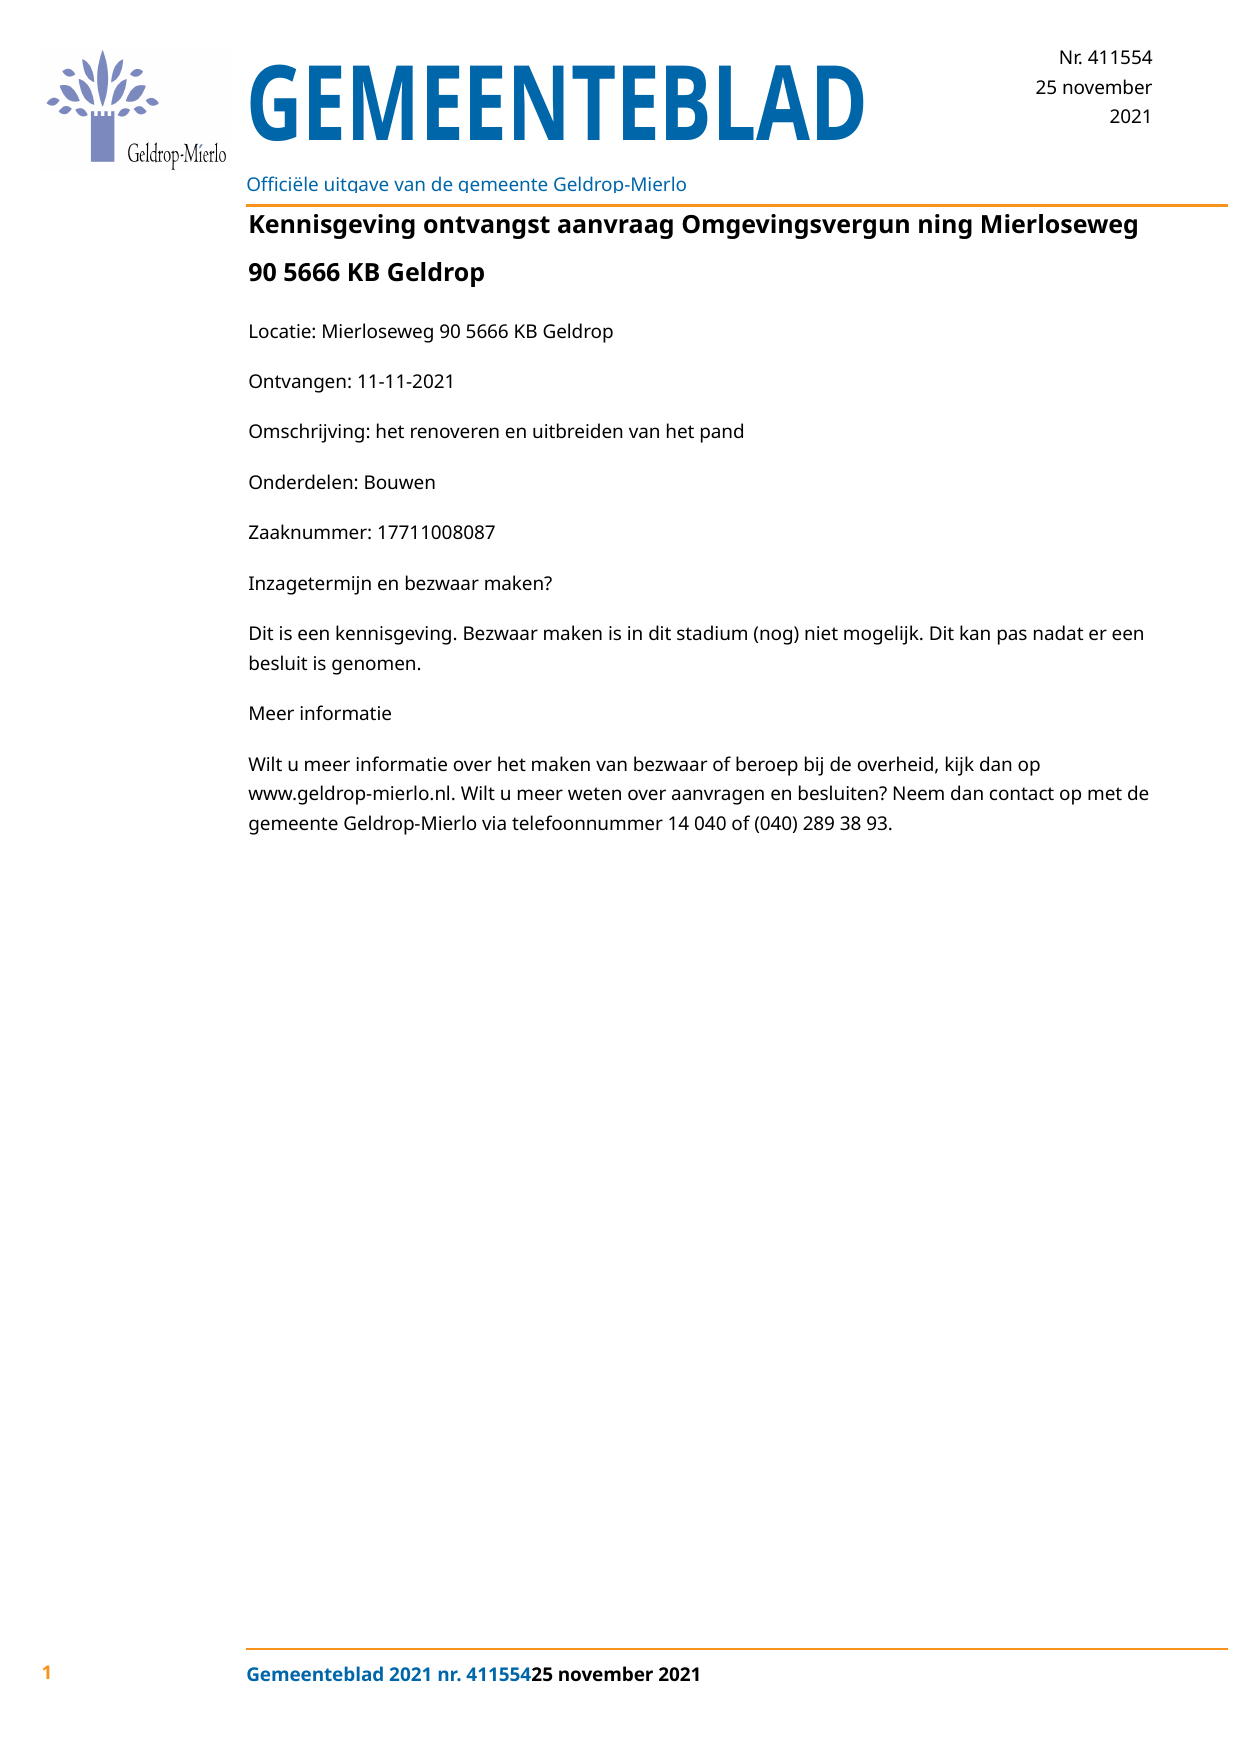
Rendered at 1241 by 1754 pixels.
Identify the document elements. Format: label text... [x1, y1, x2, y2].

text Wilt u meer informatie over het maken van bezwaar of beroep bij de overheid, kijk dan op www.geldrop-mierlo.nl. Wilt u meer weten over aanvragen en besluiten? Neem dan contact op met de gemeente Geldrop-Mierlo via telefoonnummer 14 040 of (040) 289 38 93. [248, 751, 1152, 836]
text Omschrijving: het renoveren en uitbreiden van het pand [248, 419, 1152, 444]
picture [41, 47, 231, 172]
text Inzagetermijn en bezwaar maken? [248, 570, 1152, 596]
text Kennisgeving ontvangst aanvraag Omgevingsvergun ning Mierloseweg 90 5666 KB Geldrop [248, 207, 1152, 288]
text Onderdelen: Bouwen [248, 469, 1152, 495]
text Zaaknummer: 17711008087 [248, 519, 1152, 545]
text Dit is een kennisgeving. Bezwaar maken is in dit stadium (nog) niet mogelijk. Dit kan pas nadat er een besluit is genomen. [248, 620, 1152, 676]
text Ontvangen: 11-11-2021 [248, 368, 1152, 394]
text Locatie: Mierloseweg 90 5666 KB Geldrop [248, 318, 1152, 344]
text Meer informatie [248, 700, 1152, 726]
